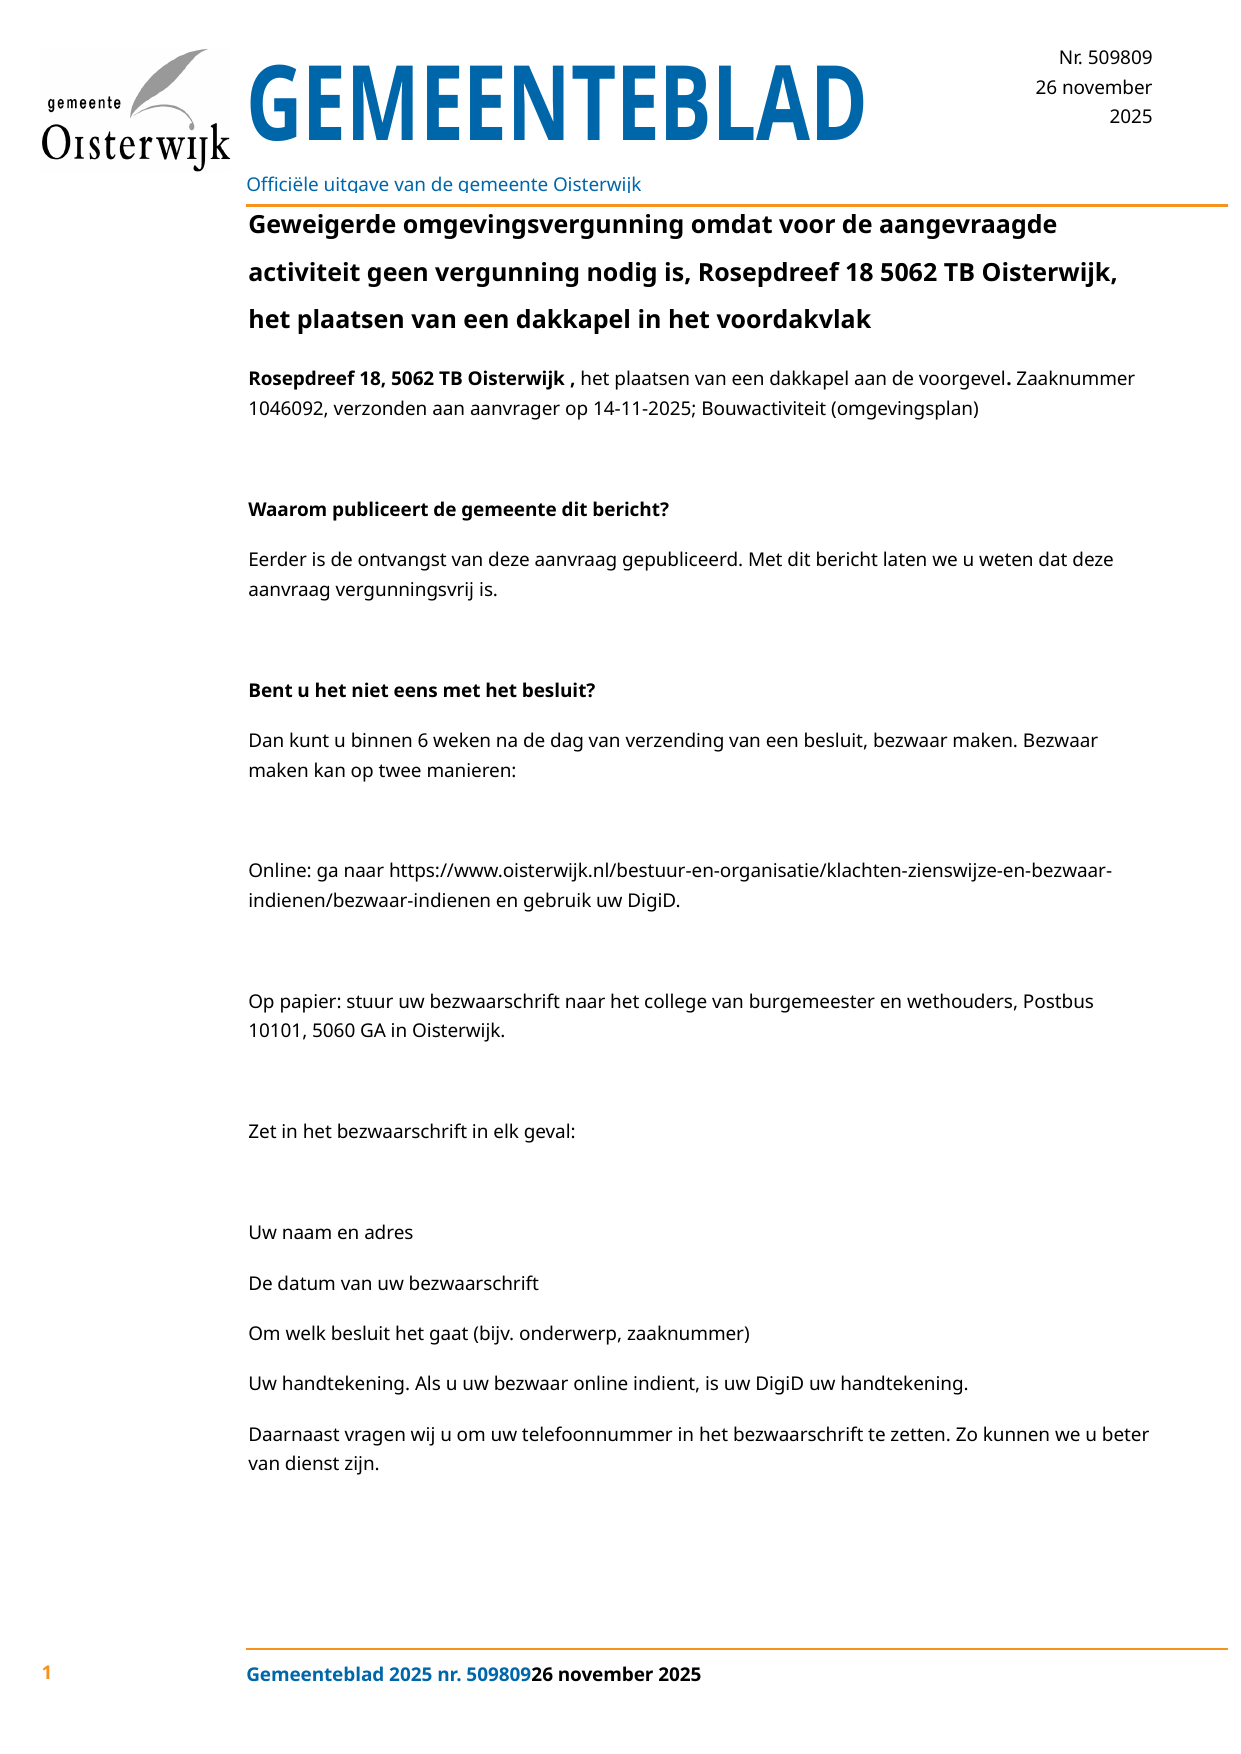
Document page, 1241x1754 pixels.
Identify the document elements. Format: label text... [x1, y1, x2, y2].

text Op papier: stuur uw bezwaarschrift naar het college van burgemeester en wethouders, Postbus 10101, 5060 GA in Oisterwijk. [248, 988, 1152, 1043]
text Waarom publiceert de gemeente dit bericht? [248, 496, 1152, 522]
text Zet in het bezwaarschrift in elk geval: [248, 1118, 1152, 1144]
text De datum van uw bezwaarschrift [248, 1270, 1152, 1295]
text Bent u het niet eens met het besluit? [248, 677, 1152, 702]
text Eerder is de ontvangst van deze aanvraag gepubliceerd. Met dit bericht laten we u weten dat deze aanvraag vergunningsvrij is. [248, 546, 1152, 602]
text Uw naam en adres [248, 1219, 1152, 1245]
text Om welk besluit het gaat (bijv. onderwerp, zaaknummer) [248, 1320, 1152, 1346]
text Dan kunt u binnen 6 weken na de dag van verzending van een besluit, bezwaar maken. Bezwaar maken kan op twee manieren: [248, 727, 1152, 782]
text Uw handtekening. Als u uw bezwaar online indient, is uw DigiD uw handtekening. [248, 1371, 1152, 1396]
text Rosepdreef 18, 5062 TB Oisterwijk , het plaatsen van een dakkapel aan de voorgevel. Zaaknummer 1046092, verzonden aan aanvrager op 14-11-2025; Bouwactiviteit (omgevingsplan) [248, 366, 1152, 421]
text Online: ga naar https://www.oisterwijk.nl/bestuur-en-organisatie/klachten-zienswijze-en-bezwaar-indienen/bezwaar-indienen en gebruik uw DigiD. [248, 858, 1152, 913]
picture [41, 47, 231, 172]
text Geweigerde omgevingsvergunning omdat voor de aangevraagde activiteit geen vergunning nodig is, Rosepdreef 18 5062 TB Oisterwijk, het plaatsen van een dakkapel in het voordakvlak [248, 207, 1152, 336]
text Daarnaast vragen wij u om uw telefoonnummer in het bezwaarschrift te zetten. Zo kunnen we u beter van dienst zijn. [248, 1421, 1152, 1476]
